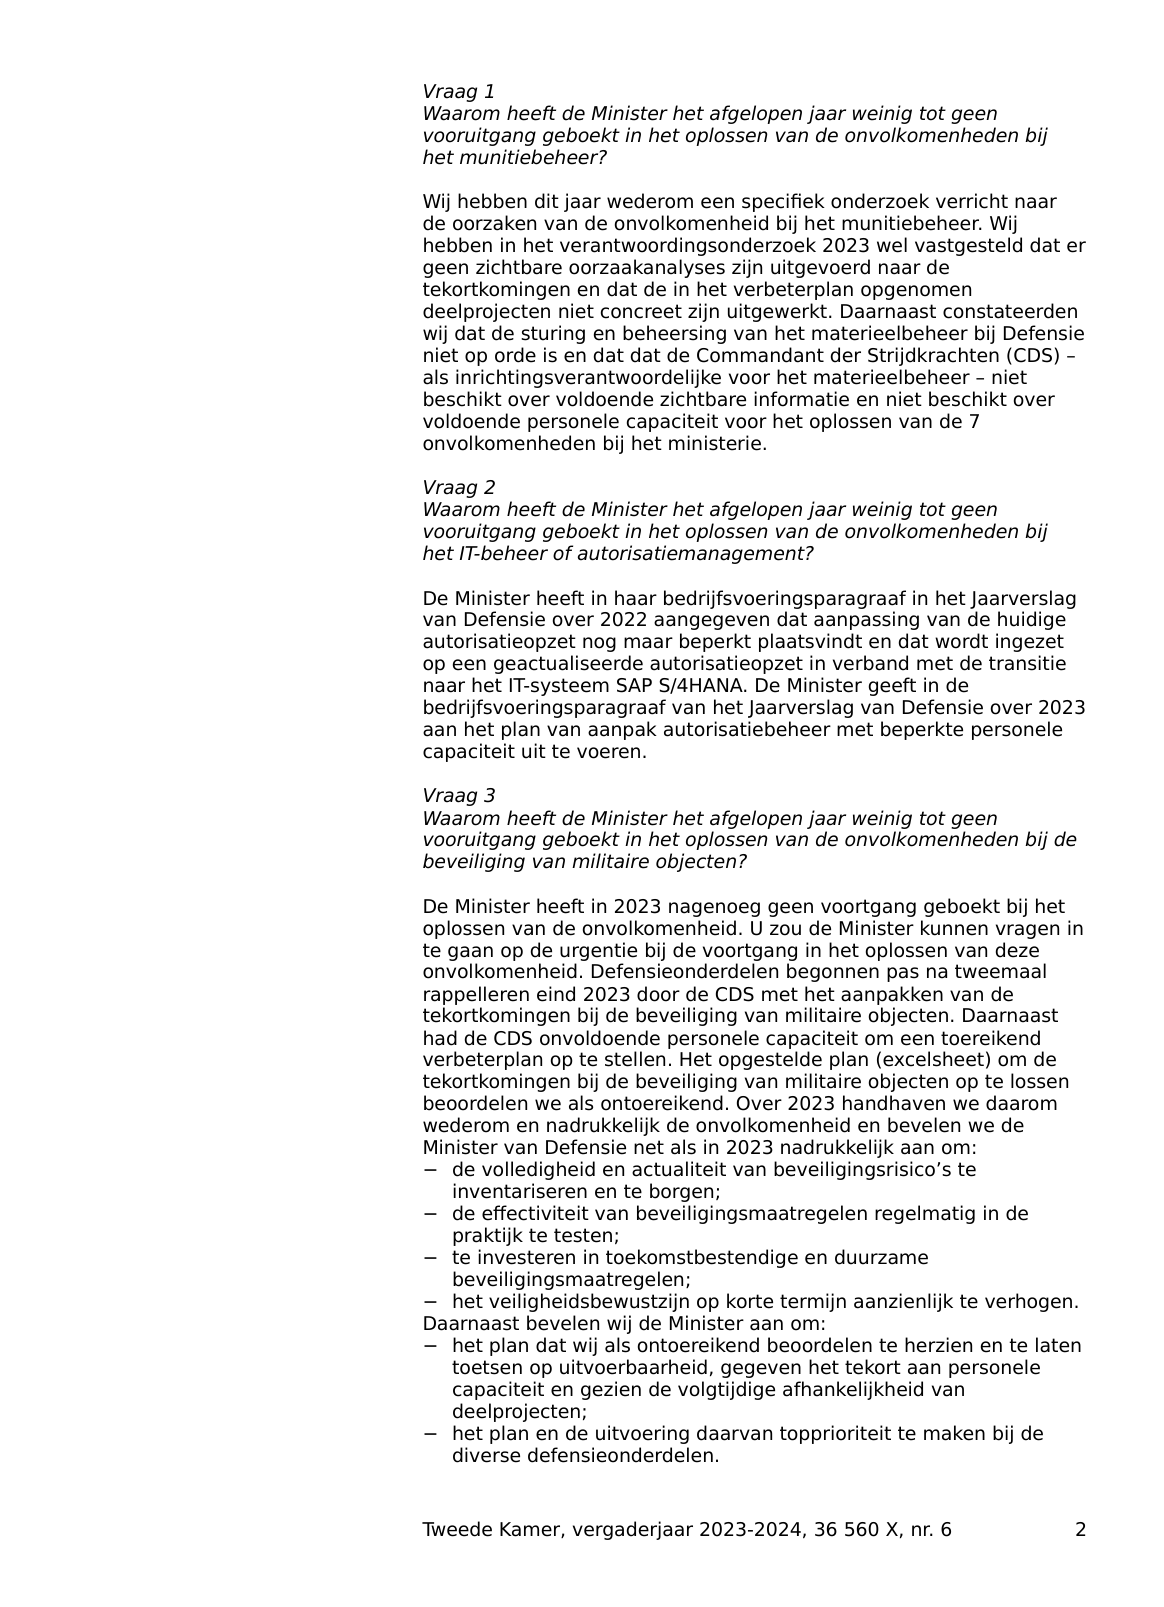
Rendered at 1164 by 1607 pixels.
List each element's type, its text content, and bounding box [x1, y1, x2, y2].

text Vraag 1 [422, 81, 1087, 103]
text − de volledigheid en actualiteit van beveiligingsrisico’s te inventariseren en te borgen; [422, 1159, 1087, 1203]
text − het plan dat wij als ontoereikend beoordelen te herzien en te laten toetsen op uitvoerbaarheid, gegeven het tekort aan personele capaciteit en gezien de volgtijdige afhankelijkheid van deelprojecten; [422, 1335, 1087, 1423]
text − het veiligheidsbewustzijn op korte termijn aanzienlijk te verhogen. [422, 1291, 1087, 1313]
text Vraag 2 [422, 477, 1087, 499]
text − te investeren in toekomstbestendige en duurzame beveiligingsmaatregelen; [422, 1247, 1087, 1291]
text Daarnaast bevelen wij de Minister aan om: [422, 1313, 1087, 1335]
text Vraag 3 [422, 785, 1087, 807]
text Waarom heeft de Minister het afgelopen jaar weinig tot geen vooruitgang geboekt in het oplossen van de onvolkomenheden bij het munitiebeheer? [422, 103, 1087, 169]
text Waarom heeft de Minister het afgelopen jaar weinig tot geen vooruitgang geboekt in het oplossen van de onvolkomenheden bij het IT-beheer of autorisatiemanagement? [422, 499, 1087, 565]
text De Minister heeft in haar bedrijfsvoeringsparagraaf in het Jaarverslag van Defensie over 2022 aangegeven dat aanpassing van de huidige autorisatieopzet nog maar beperkt plaatsvindt en dat wordt ingezet op een geactualiseerde autorisatieopzet in verband met de transitie naar het IT-systeem SAP S/4HANA. De Minister geeft in de bedrijfsvoeringsparagraaf van het Jaarverslag van Defensie over 2023 aan het plan van aanpak autorisatiebeheer met beperkte personele capaciteit uit te voeren. [422, 587, 1087, 763]
text Wij hebben dit jaar wederom een specifiek onderzoek verricht naar de oorzaken van de onvolkomenheid bij het munitiebeheer. Wij hebben in het verantwoordingsonderzoek 2023 wel vastgesteld dat er geen zichtbare oorzaakanalyses zijn uitgevoerd naar de tekortkomingen en dat de in het verbeterplan opgenomen deelprojecten niet concreet zijn uitgewerkt. Daarnaast constateerden wij dat de sturing en beheersing van het materieelbeheer bij Defensie niet op orde is en dat dat de Commandant der Strijdkrachten (CDS) – als inrichtingsverantwoordelijke voor het materieelbeheer – niet beschikt over voldoende zichtbare informatie en niet beschikt over voldoende personele capaciteit voor het oplossen van de 7 onvolkomenheden bij het ministerie. [422, 191, 1087, 455]
text − de effectiviteit van beveiligingsmaatregelen regelmatig in de praktijk te testen; [422, 1203, 1087, 1247]
text De Minister heeft in 2023 nagenoeg geen voortgang geboekt bij het oplossen van de onvolkomenheid. U zou de Minister kunnen vragen in te gaan op de urgentie bij de voortgang in het oplossen van deze onvolkomenheid. Defensieonderdelen begonnen pas na tweemaal rappelleren eind 2023 door de CDS met het aanpakken van de tekortkomingen bij de beveiliging van militaire objecten. Daarnaast had de CDS onvoldoende personele capaciteit om een toereikend verbeterplan op te stellen. Het opgestelde plan (excelsheet) om de tekortkomingen bij de beveiliging van militaire objecten op te lossen beoordelen we als ontoereikend. Over 2023 handhaven we daarom wederom en nadrukkelijk de onvolkomenheid en bevelen we de Minister van Defensie net als in 2023 nadrukkelijk aan om: [422, 896, 1087, 1159]
text Waarom heeft de Minister het afgelopen jaar weinig tot geen vooruitgang geboekt in het oplossen van de onvolkomenheden bij de beveiliging van militaire objecten? [422, 807, 1087, 873]
text − het plan en de uitvoering daarvan topprioriteit te maken bij de diverse defensieonderdelen. [422, 1423, 1087, 1467]
